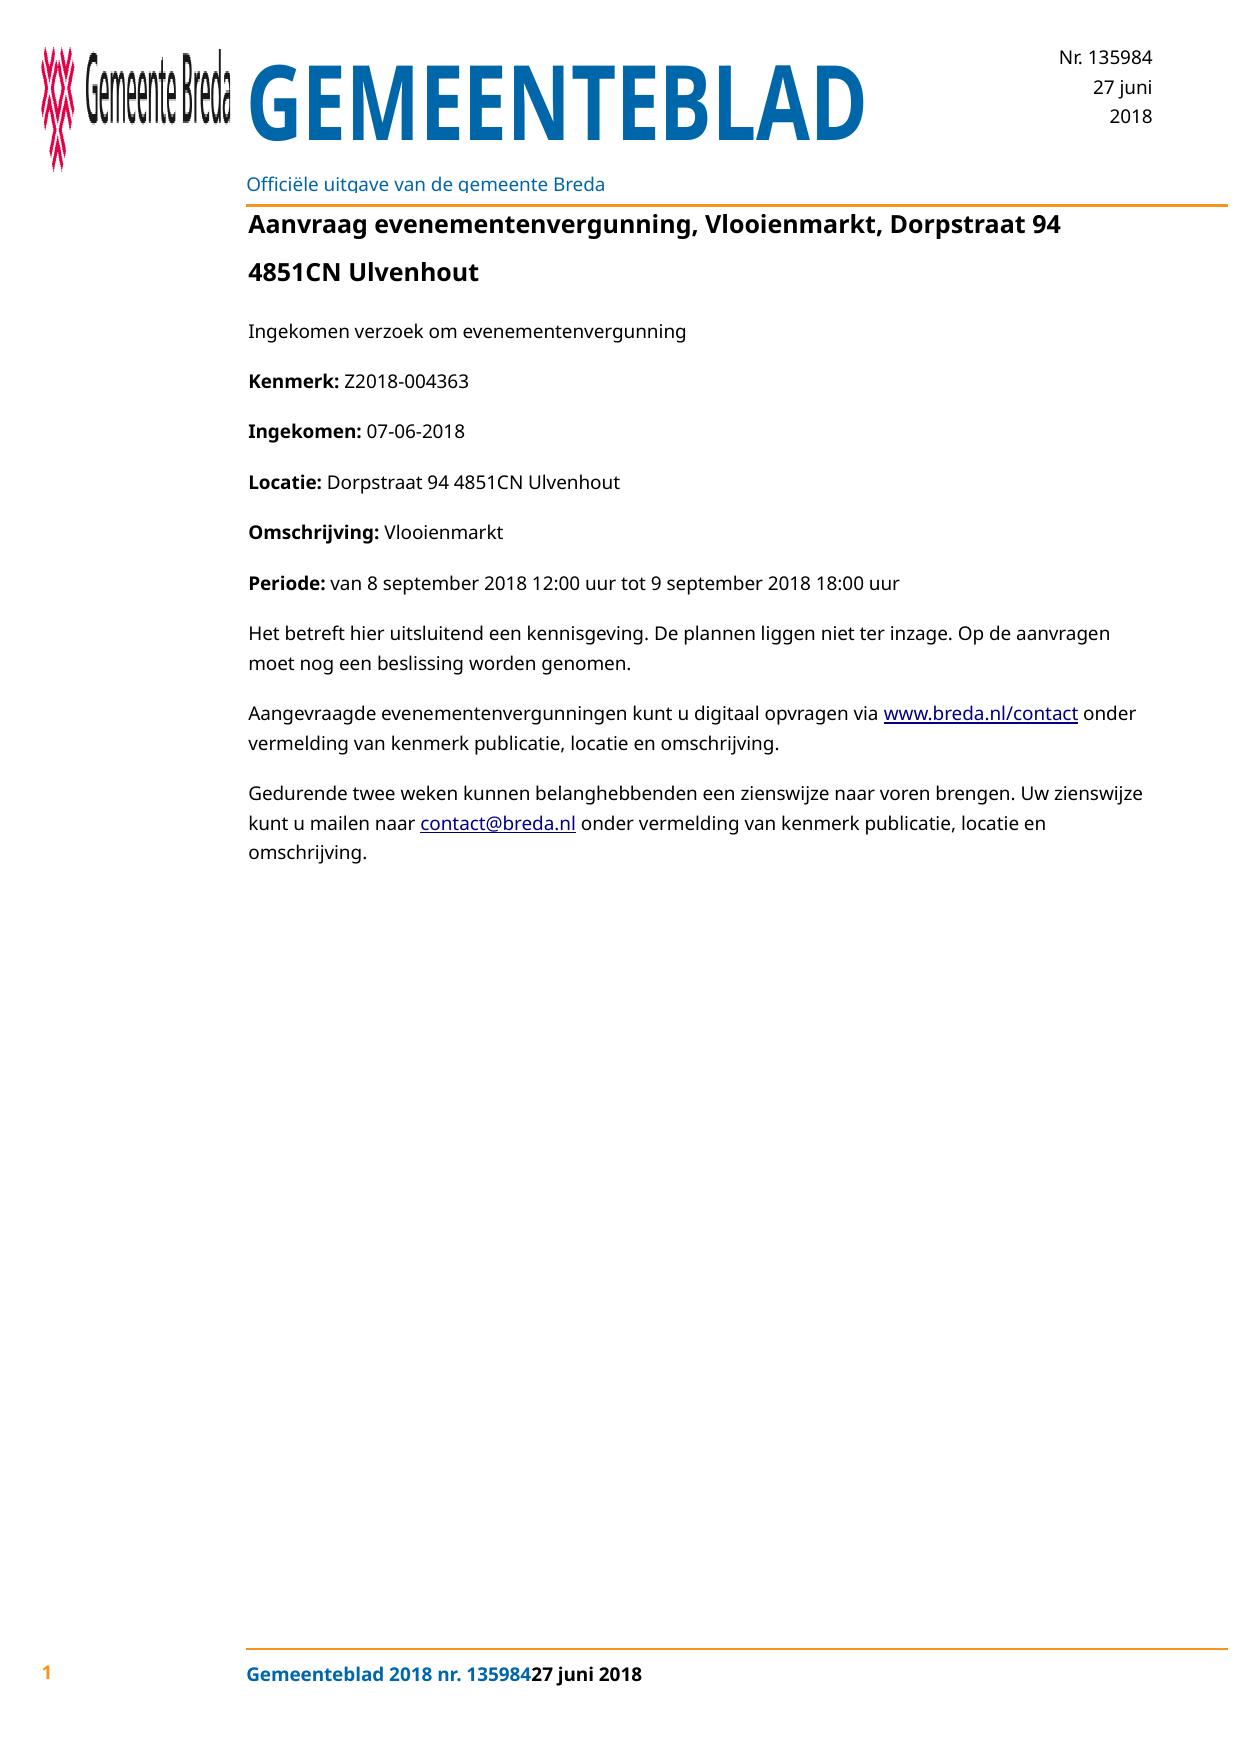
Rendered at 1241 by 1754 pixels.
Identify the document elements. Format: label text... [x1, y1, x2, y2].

text Aangevraagde evenementenvergunningen kunt u digitaal opvragen via www.breda.nl/contact onder vermelding van kenmerk publicatie, locatie en omschrijving. [248, 700, 1152, 756]
text Locatie: Dorpstraat 94 4851CN Ulvenhout [248, 469, 1152, 495]
text Gedurende twee weken kunnen belanghebbenden een zienswijze naar voren brengen. Uw zienswijze kunt u mailen naar contact@breda.nl onder vermelding van kenmerk publicatie, locatie en omschrijving. [248, 780, 1152, 865]
picture [41, 47, 231, 172]
text Periode: van 8 september 2018 12:00 uur tot 9 september 2018 18:00 uur [248, 570, 1152, 596]
text Aanvraag evenementenvergunning, Vlooienmarkt, Dorpstraat 94 4851CN Ulvenhout [248, 207, 1152, 288]
text Kenmerk: Z2018-004363 [248, 368, 1152, 394]
text Ingekomen: 07-06-2018 [248, 419, 1152, 444]
text Omschrijving: Vlooienmarkt [248, 519, 1152, 545]
text Het betreft hier uitsluitend een kennisgeving. De plannen liggen niet ter inzage. Op de aanvragen moet nog een beslissing worden genomen. [248, 620, 1152, 676]
text Ingekomen verzoek om evenementenvergunning [248, 318, 1152, 344]
